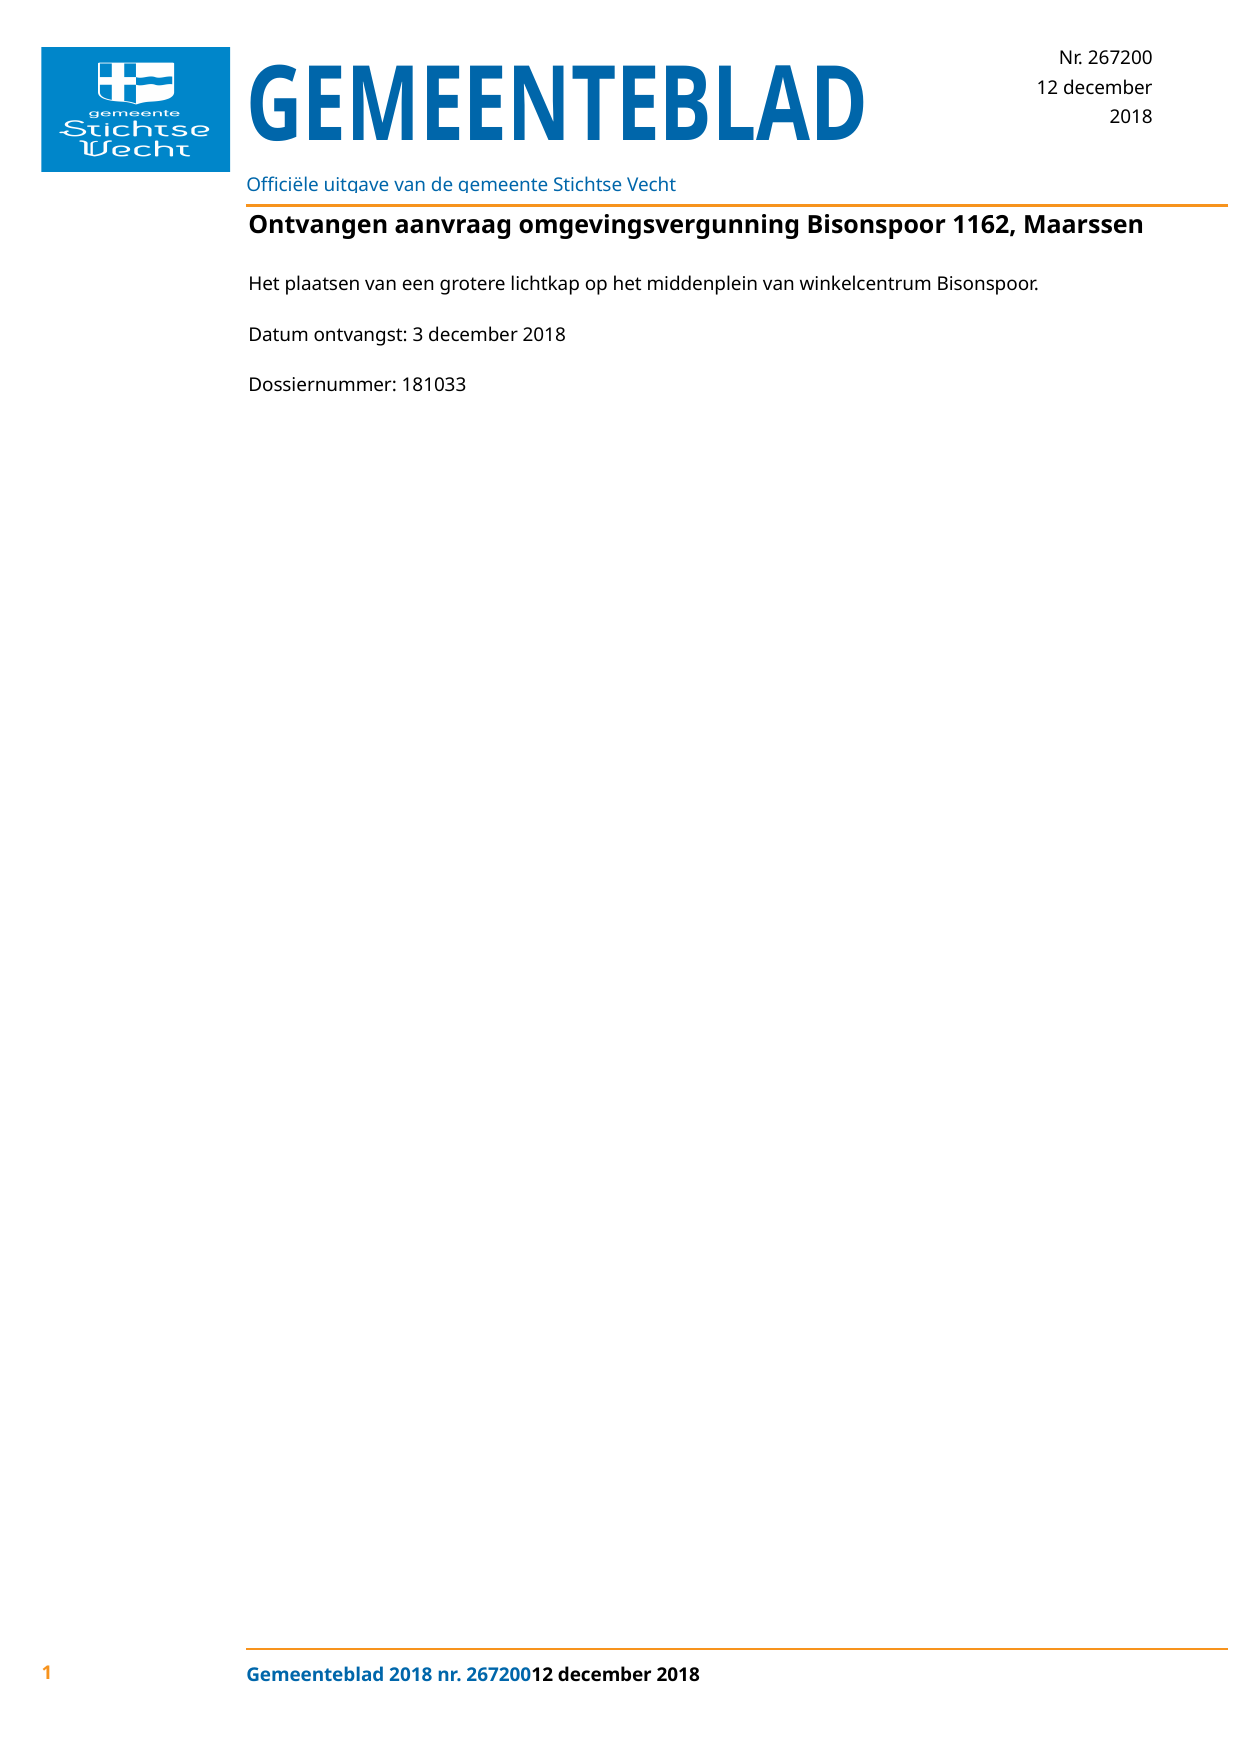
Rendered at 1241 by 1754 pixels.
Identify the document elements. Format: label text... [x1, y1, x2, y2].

text Het plaatsen van een grotere lichtkap op het middenplein van winkelcentrum Bisonspoor. [248, 270, 1152, 296]
text Datum ontvangst: 3 december 2018 [248, 321, 1152, 346]
picture [99, 63, 135, 101]
text Ontvangen aanvraag omgevingsvergunning Bisonspoor 1162, Maarssen [248, 207, 1152, 241]
text Dossiernummer: 181033 [248, 371, 1152, 397]
picture [137, 63, 174, 103]
